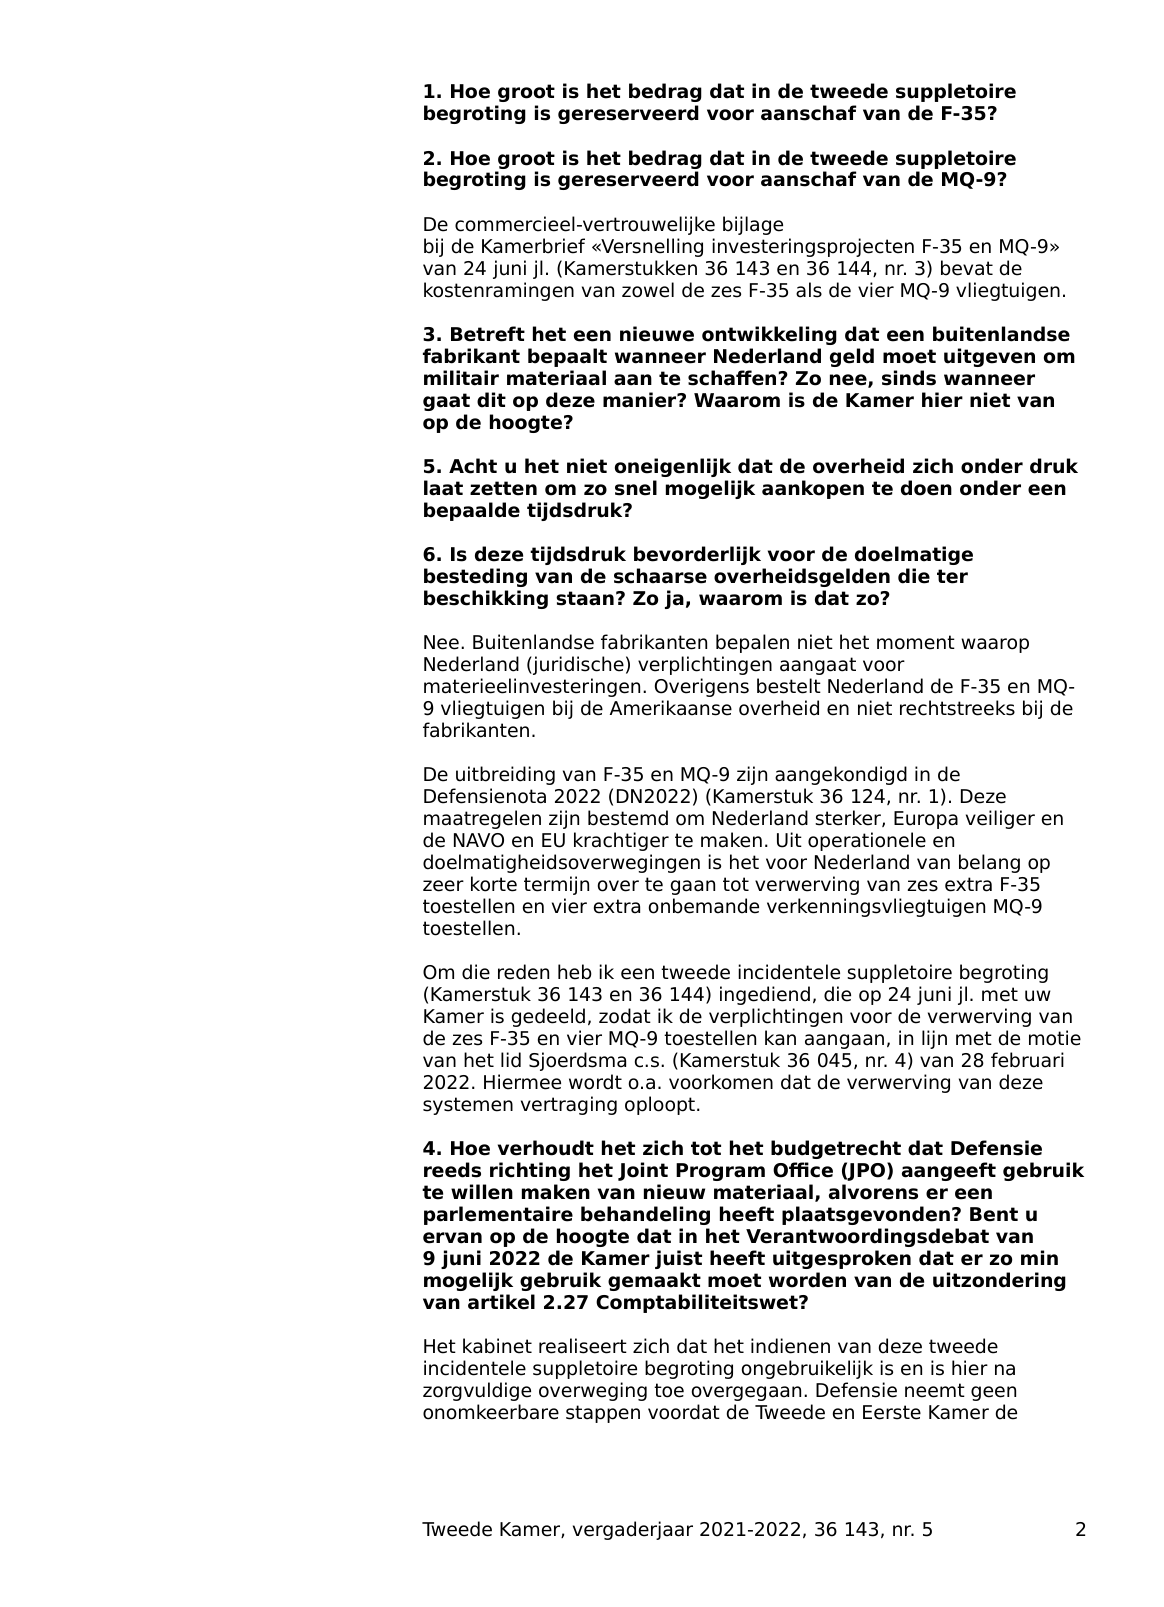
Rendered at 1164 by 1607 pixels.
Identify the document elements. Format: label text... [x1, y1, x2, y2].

text 5. Acht u het niet oneigenlijk dat de overheid zich onder druk laat zetten om zo snel mogelijk aankopen te doen onder een bepaalde tijdsdruk? [422, 456, 1087, 522]
text Nee. Buitenlandse fabrikanten bepalen niet het moment waarop Nederland (juridische) verplichtingen aangaat voor materieelinvesteringen. Overigens bestelt Nederland de F-35 en MQ-9 vliegtuigen bij de Amerikaanse overheid en niet rechtstreeks bij de fabrikanten. [422, 632, 1087, 742]
text De uitbreiding van F-35 en MQ-9 zijn aangekondigd in de Defensienota 2022 (DN2022) (Kamerstuk 36 124, nr. 1). Deze maatregelen zijn bestemd om Nederland sterker, Europa veiliger en de NAVO en EU krachtiger te maken. Uit operationele en doelmatigheidsoverwegingen is het voor Nederland van belang op zeer korte termijn over te gaan tot verwerving van zes extra F-35 toestellen en vier extra onbemande verkenningsvliegtuigen MQ-9 toestellen. [422, 764, 1087, 940]
text 1. Hoe groot is het bedrag dat in de tweede suppletoire begroting is gereserveerd voor aanschaf van de F-35? [422, 81, 1087, 125]
text Het kabinet realiseert zich dat het indienen van deze tweede incidentele suppletoire begroting ongebruikelijk is en is hier na zorgvuldige overweging toe overgegaan. Defensie neemt geen onomkeerbare stappen voordat de Tweede en Eerste Kamer de [422, 1336, 1087, 1424]
text Om die reden heb ik een tweede incidentele suppletoire begroting (Kamerstuk 36 143 en 36 144) ingediend, die op 24 juni jl. met uw Kamer is gedeeld, zodat ik de verplichtingen voor de verwerving van de zes F-35 en vier MQ-9 toestellen kan aangaan, in lijn met de motie van het lid Sjoerdsma c.s. (Kamerstuk 36 045, nr. 4) van 28 februari 2022. Hiermee wordt o.a. voorkomen dat de verwerving van deze systemen vertraging oploopt. [422, 962, 1087, 1116]
text bij de Kamerbrief «Versnelling investeringsprojecten F-35 en MQ-9» van 24 juni jl. (Kamerstukken 36 143 en 36 144, nr. 3) bevat de kostenramingen van zowel de zes F-35 als de vier MQ-9 vliegtuigen. [422, 236, 1087, 301]
text 4. Hoe verhoudt het zich tot het budgetrecht dat Defensie reeds richting het Joint Program Office (JPO) aangeeft gebruik te willen maken van nieuw materiaal, alvorens er een parlementaire behandeling heeft plaatsgevonden? Bent u ervan op de hoogte dat in het Verantwoordingsdebat van 9 juni 2022 de Kamer juist heeft uitgesproken dat er zo min mogelijk gebruik gemaakt moet worden van de uitzondering van artikel 2.27 Comptabiliteitswet? [422, 1138, 1087, 1314]
text De commercieel-vertrouwelijke bijlage [422, 213, 1087, 236]
text 6. Is deze tijdsdruk bevorderlijk voor de doelmatige besteding van de schaarse overheidsgelden die ter beschikking staan? Zo ja, waarom is dat zo? [422, 544, 1087, 610]
text 2. Hoe groot is het bedrag dat in de tweede suppletoire begroting is gereserveerd voor aanschaf van de MQ-9? [422, 147, 1087, 191]
text 3. Betreft het een nieuwe ontwikkeling dat een buitenlandse fabrikant bepaalt wanneer Nederland geld moet uitgeven om militair materiaal aan te schaffen? Zo nee, sinds wanneer gaat dit op deze manier? Waarom is de Kamer hier niet van op de hoogte? [422, 324, 1087, 433]
